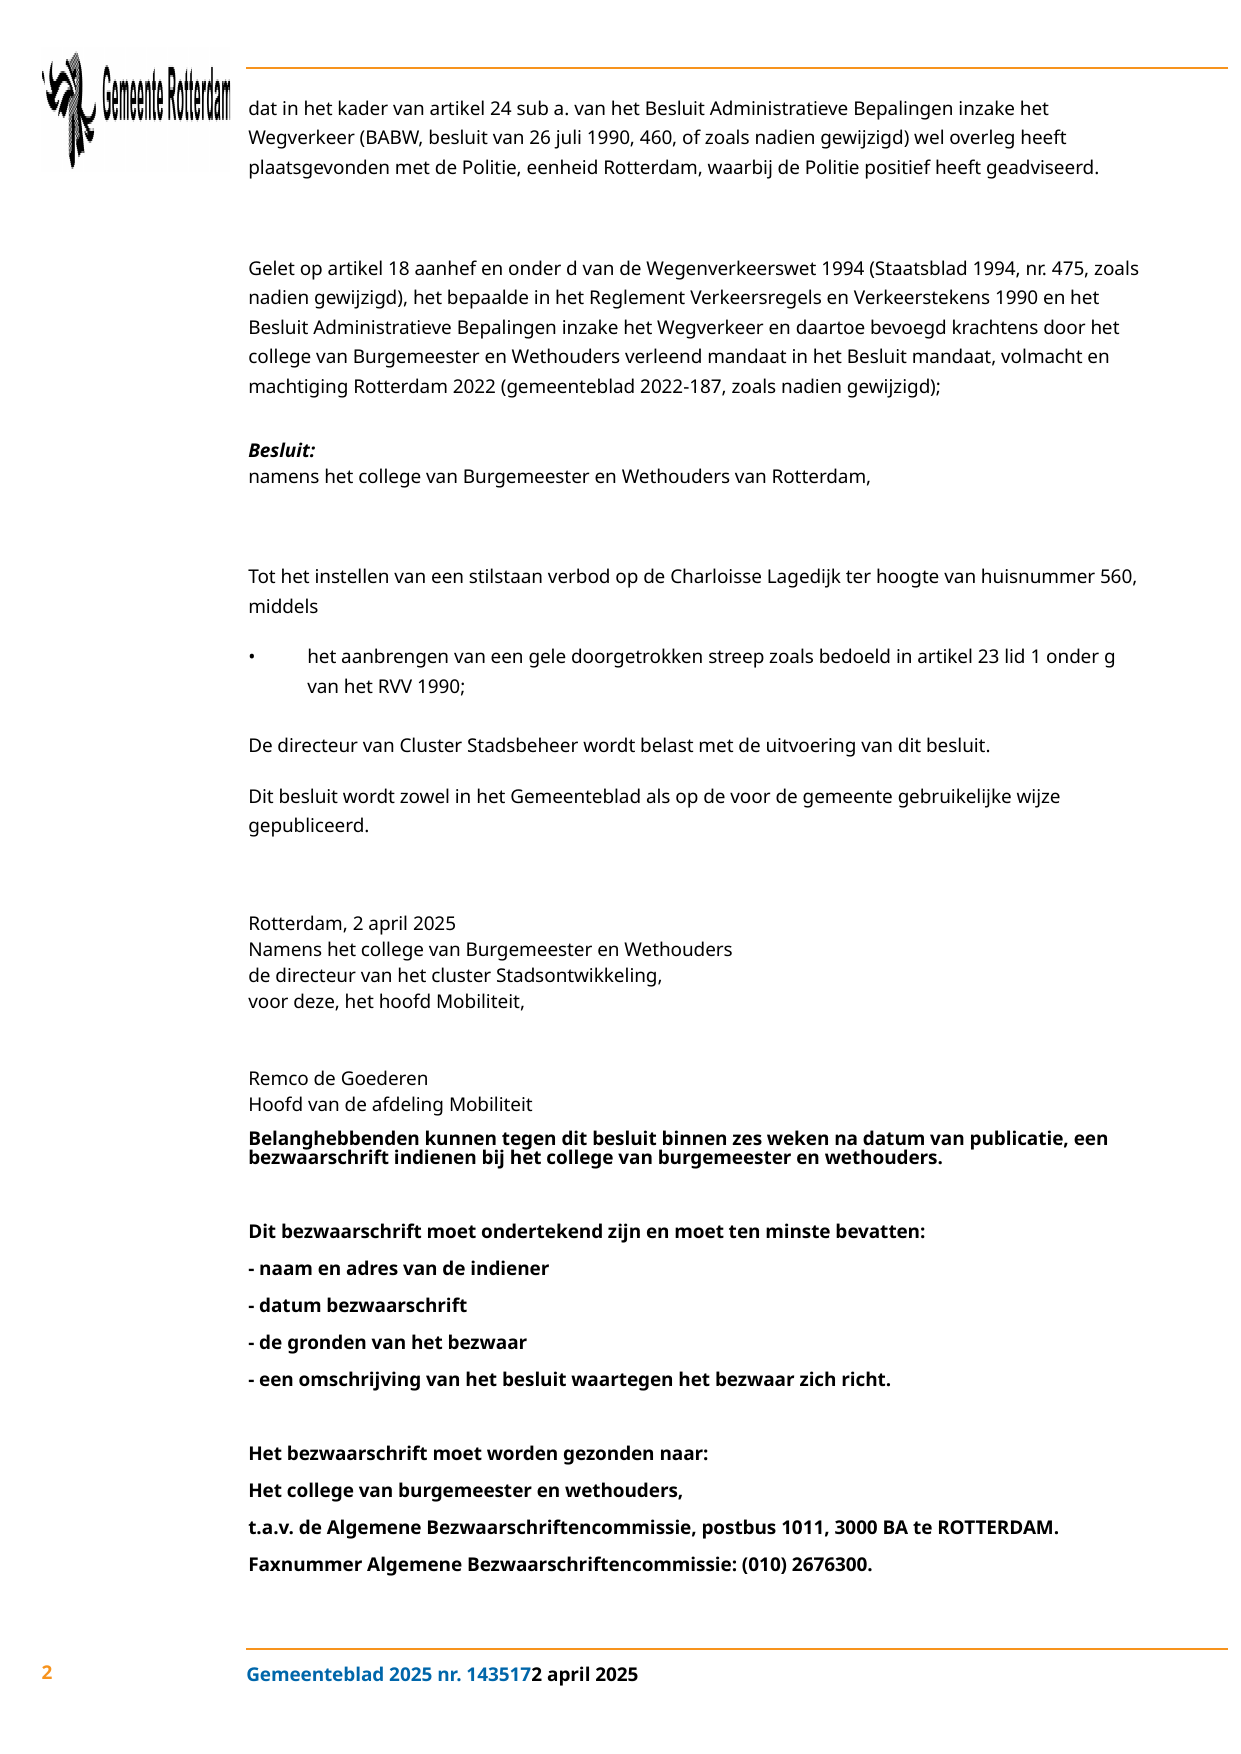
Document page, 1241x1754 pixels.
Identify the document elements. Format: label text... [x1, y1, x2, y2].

picture [41, 47, 231, 172]
text Besluit: [248, 437, 1152, 463]
text t.a.v. de Algemene Bezwaarschriftencommissie, postbus 1011, 3000 BA te ROTTERDAM. [248, 1519, 1152, 1538]
text Rotterdam, 2 april 2025 [248, 911, 1152, 936]
text Tot het instellen van een stilstaan verbod op de Charloisse Lagedijk ter hoogte van huisnummer 560, middels [248, 564, 1152, 619]
text Faxnummer Algemene Bezwaarschriftencommissie: (010) 2676300. [248, 1556, 1152, 1575]
text Dit bezwaarschrift moet ondertekend zijn en moet ten minste bevatten: [248, 1223, 1152, 1243]
text voor deze, het hoofd Mobiliteit, [248, 988, 1152, 1013]
text dat in het kader van artikel 24 sub a. van het Besluit Administratieve Bepalingen inzake het Wegverkeer (BABW, besluit van 26 juli 1990, 460, of zoals nadien gewijzigd) wel overleg heeft plaatsgevonden met de Politie, eenheid Rotterdam, waarbij de Politie positief heeft geadviseerd. [248, 95, 1152, 180]
text - naam en adres van de indiener [248, 1260, 1152, 1279]
text Het college van burgemeester en wethouders, [248, 1482, 1152, 1501]
text Remco de Goederen [248, 1065, 1152, 1091]
text - datum bezwaarschrift [248, 1297, 1152, 1317]
text - een omschrijving van het besluit waartegen het bezwaar zich richt. [248, 1371, 1152, 1391]
text Hoofd van de afdeling Mobiliteit [248, 1091, 1152, 1116]
text De directeur van Cluster Stadsbeheer wordt belast met de uitvoering van dit besluit. [248, 732, 1152, 758]
text Namens het college van Burgemeester en Wethouders [248, 936, 1152, 962]
text Belanghebbenden kunnen tegen dit besluit binnen zes weken na datum van publicatie, een bezwaarschrift indienen bij het college van burgemeester en wethouders. [248, 1130, 1152, 1169]
text - de gronden van het bezwaar [248, 1334, 1152, 1353]
text namens het college van Burgemeester en Wethouders van Rotterdam, [248, 463, 1152, 488]
text de directeur van het cluster Stadsontwikkeling, [248, 962, 1152, 988]
text Gelet op artikel 18 aanhef en onder d van de Wegenverkeerswet 1994 (Staatsblad 1994, nr. 475, zoals nadien gewijzigd), het bepaalde in het Reglement Verkeersregels en Verkeerstekens 1990 en het Besluit Administratieve Bepalingen inzake het Wegverkeer en daartoe bevoegd krachtens door het college van Burgemeester en Wethouders verleend mandaat in het Besluit mandaat, volmacht en machtiging Rotterdam 2022 (gemeenteblad 2022-187, zoals nadien gewijzigd); [248, 255, 1152, 399]
list het aanbrengen van een gele doorgetrokken streep zoals bedoeld in artikel 23 lid 1 onder g van het RVV 1990; [248, 644, 1152, 699]
text Dit besluit wordt zowel in het Gemeenteblad als op de voor de gemeente gebruikelijke wijze gepubliceerd. [248, 783, 1152, 838]
text Het bezwaarschrift moet worden gezonden naar: [248, 1445, 1152, 1464]
